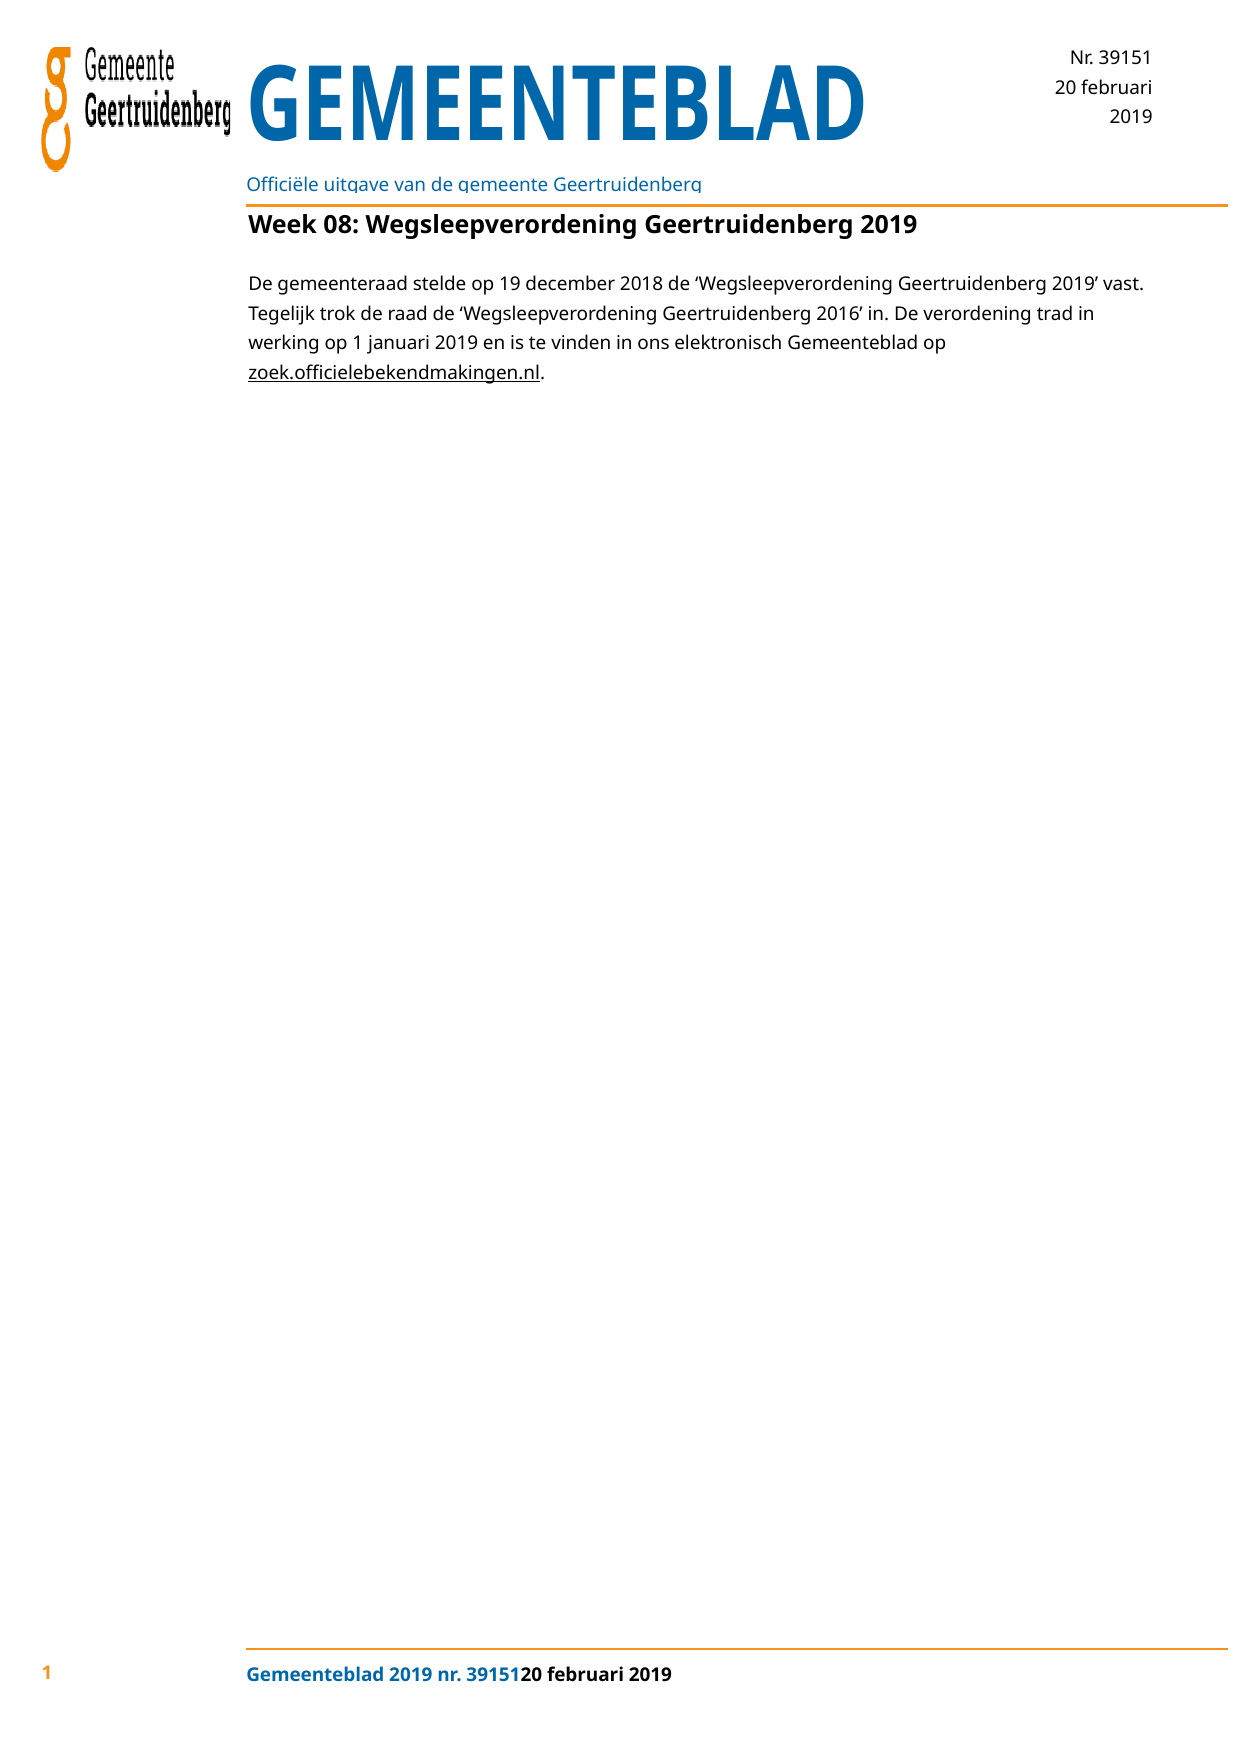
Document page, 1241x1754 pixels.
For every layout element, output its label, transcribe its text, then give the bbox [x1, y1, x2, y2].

text Week 08: Wegsleepverordening Geertruidenberg 2019 [248, 207, 1152, 241]
text De gemeenteraad stelde op 19 december 2018 de ‘Wegsleepverordening Geertruidenberg 2019’ vast. Tegelijk trok de raad de ‘Wegsleepverordening Geertruidenberg 2016’ in. De verordening trad in werking op 1 januari 2019 en is te vinden in ons elektronisch Gemeenteblad op zoek.officielebekendmakingen.nl. [248, 270, 1152, 385]
picture [41, 47, 231, 172]
